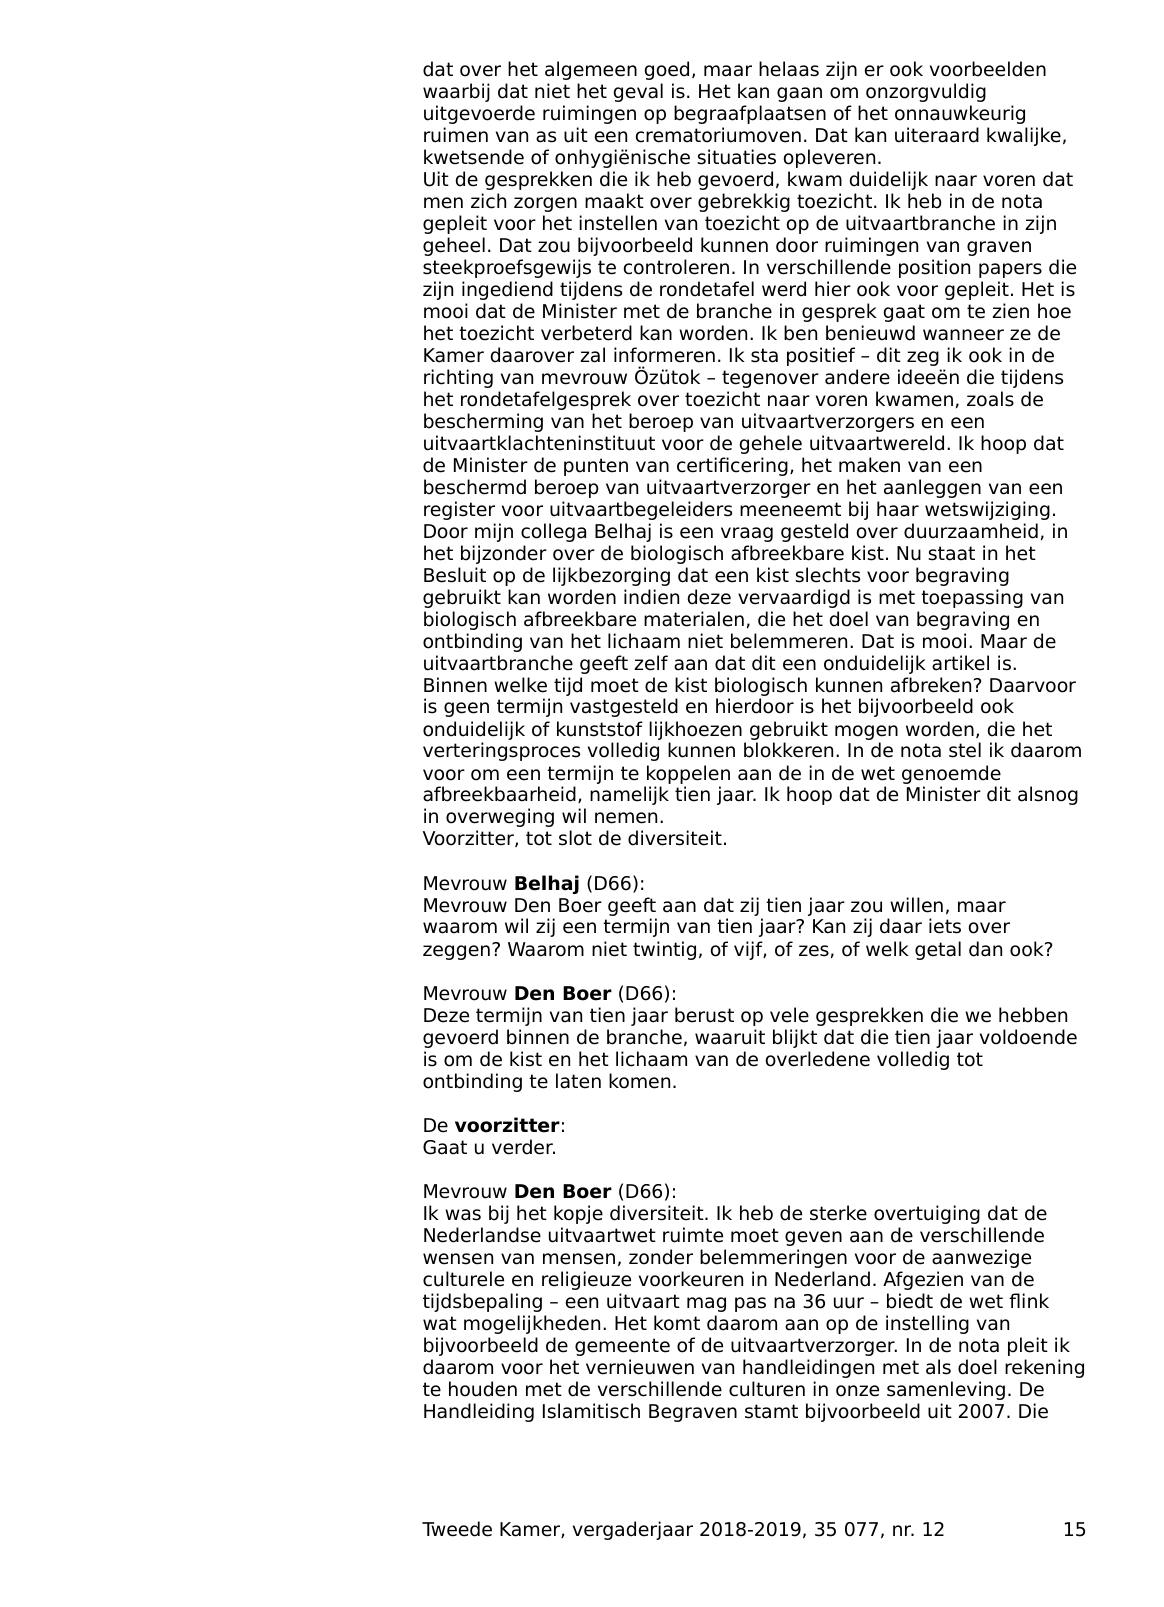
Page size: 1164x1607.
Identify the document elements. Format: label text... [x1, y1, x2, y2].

text Ik was bij het kopje diversiteit. Ik heb de sterke overtuiging dat de Nederlandse uitvaartwet ruimte moet geven aan de verschillende wensen van mensen, zonder belemmeringen voor de aanwezige culturele en religieuze voorkeuren in Nederland. Afgezien van de tijdsbepaling – een uitvaart mag pas na 36 uur – biedt de wet flink wat mogelijkheden. Het komt daarom aan op de instelling van bijvoorbeeld de gemeente of de uitvaartverzorger. In de nota pleit ik daarom voor het vernieuwen van handleidingen met als doel rekening te houden met de verschillende culturen in onze samenleving. De Handleiding Islamitisch Begraven stamt bijvoorbeeld uit 2007. Die [422, 1203, 1087, 1423]
text Mevrouw Den Boer (D66): [422, 983, 1087, 1004]
text Deze termijn van tien jaar berust op vele gesprekken die we hebben gevoerd binnen de branche, waaruit blijkt dat die tien jaar voldoende is om de kist en het lichaam van de overledene volledig tot ontbinding te laten komen. [422, 1004, 1087, 1092]
text Uit de gesprekken die ik heb gevoerd, kwam duidelijk naar voren dat men zich zorgen maakt over gebrekkig toezicht. Ik heb in de nota gepleit voor het instellen van toezicht op de uitvaartbranche in zijn geheel. Dat zou bijvoorbeeld kunnen door ruimingen van graven steekproefsgewijs te controleren. In verschillende position papers die zijn ingediend tijdens de rondetafel werd hier ook voor gepleit. Het is mooi dat de Minister met de branche in gesprek gaat om te zien hoe het toezicht verbeterd kan worden. Ik ben benieuwd wanneer ze de Kamer daarover zal informeren. Ik sta positief – dit zeg ik ook in de richting van mevrouw Özütok – tegenover andere ideeën die tijdens het rondetafelgesprek over toezicht naar voren kwamen, zoals de bescherming van het beroep van uitvaartverzorgers en een uitvaartklachteninstituut voor de gehele uitvaartwereld. Ik hoop dat de Minister de punten van certificering, het maken van een beschermd beroep van uitvaartverzorger en het aanleggen van een register voor uitvaartbegeleiders meeneemt bij haar wetswijziging. [422, 169, 1087, 521]
text dat over het algemeen goed, maar helaas zijn er ook voorbeelden waarbij dat niet het geval is. Het kan gaan om onzorgvuldig uitgevoerde ruimingen op begraafplaatsen of het onnauwkeurig ruimen van as uit een crematoriumoven. Dat kan uiteraard kwalijke, kwetsende of onhygiënische situaties opleveren. [422, 59, 1087, 169]
text Mevrouw Den Boer (D66): [422, 1181, 1087, 1203]
text De voorzitter: [422, 1115, 1087, 1137]
text Mevrouw Den Boer geeft aan dat zij tien jaar zou willen, maar waarom wil zij een termijn van tien jaar? Kan zij daar iets over zeggen? Waarom niet twintig, of vijf, of zes, of welk getal dan ook? [422, 894, 1087, 960]
text Door mijn collega Belhaj is een vraag gesteld over duurzaamheid, in het bijzonder over de biologisch afbreekbare kist. Nu staat in het Besluit op de lijkbezorging dat een kist slechts voor begraving gebruikt kan worden indien deze vervaardigd is met toepassing van biologisch afbreekbare materialen, die het doel van begraving en ontbinding van het lichaam niet belemmeren. Dat is mooi. Maar de uitvaartbranche geeft zelf aan dat dit een onduidelijk artikel is. Binnen welke tijd moet de kist biologisch kunnen afbreken? Daarvoor is geen termijn vastgesteld en hierdoor is het bijvoorbeeld ook onduidelijk of kunststof lijkhoezen gebruikt mogen worden, die het verteringsproces volledig kunnen blokkeren. In de nota stel ik daarom voor om een termijn te koppelen aan de in de wet genoemde afbreekbaarheid, namelijk tien jaar. Ik hoop dat de Minister dit alsnog in overweging wil nemen. [422, 521, 1087, 828]
text Mevrouw Belhaj (D66): [422, 872, 1087, 894]
text Gaat u verder. [422, 1137, 1087, 1159]
text Voorzitter, tot slot de diversiteit. [422, 828, 1087, 850]
